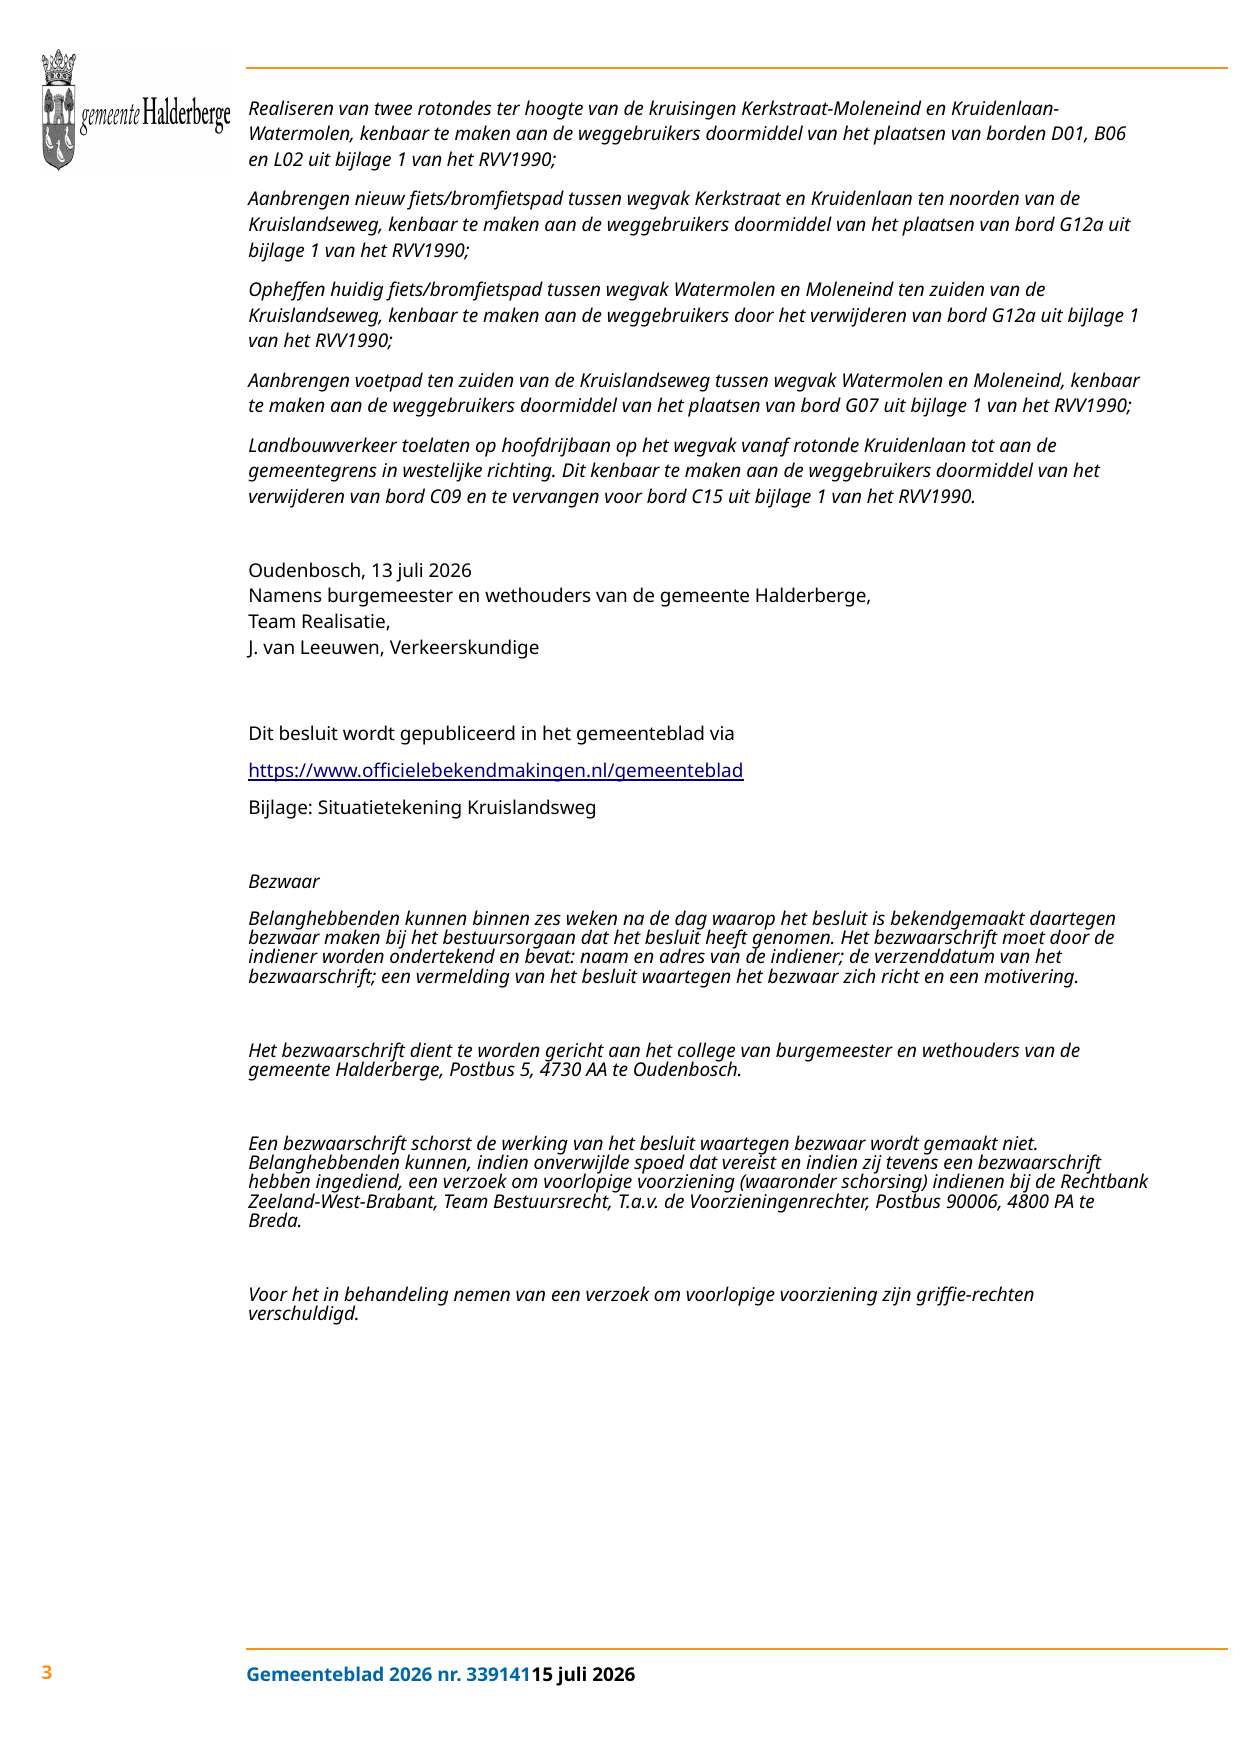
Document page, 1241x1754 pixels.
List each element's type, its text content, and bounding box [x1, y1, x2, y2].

text Team Realisatie, [248, 608, 1152, 634]
text https://www.officielebekendmakingen.nl/gemeenteblad [248, 762, 1152, 781]
text Landbouwverkeer toelaten op hoofdrijbaan op het wegvak vanaf rotonde Kruidenlaan tot aan de gemeentegrens in westelijke richting. Dit kenbaar te maken aan de weggebruikers doormiddel van het verwijderen van bord C09 en te vervangen voor bord C15 uit bijlage 1 van het RVV1990. [248, 432, 1152, 509]
text Het bezwaarschrift dient te worden gericht aan het college van burgemeester en wethouders van de gemeente Halderberge, Postbus 5, 4730 AA te Oudenbosch. [248, 1042, 1152, 1080]
text Aanbrengen nieuw fiets/bromfietspad tussen wegvak Kerkstraat en Kruidenlaan ten noorden van de Kruislandseweg, kenbaar te maken aan de weggebruikers doormiddel van het plaatsen van bord G12a uit bijlage 1 van het RVV1990; [248, 186, 1152, 263]
text Realiseren van twee rotondes ter hoogte van de kruisingen Kerkstraat-Moleneind en Kruidenlaan-Watermolen, kenbaar te maken aan de weggebruikers doormiddel van het plaatsen van borden D01, B06 en L02 uit bijlage 1 van het RVV1990; [248, 95, 1152, 172]
picture [41, 47, 231, 172]
text Belanghebbenden kunnen binnen zes weken na de dag waarop het besluit is bekendgemaakt daartegen bezwaar maken bij het bestuursorgaan dat het besluit heeft genomen. Het bezwaarschrift moet door de indiener worden ondertekend en bevat: naam en adres van de indiener; de verzenddatum van het bezwaarschrift; een vermelding van het besluit waartegen het bezwaar zich richt en een motivering. [248, 910, 1152, 987]
text Aanbrengen voetpad ten zuiden van de Kruislandseweg tussen wegvak Watermolen en Moleneind, kenbaar te maken aan de weggebruikers doormiddel van het plaatsen van bord G07 uit bijlage 1 van het RVV1990; [248, 367, 1152, 418]
text Oudenbosch, 13 juli 2026 [248, 557, 1152, 583]
text Een bezwaarschrift schorst de werking van het besluit waartegen bezwaar wordt gemaakt niet. Belanghebbenden kunnen, indien onverwijlde spoed dat vereist en indien zij tevens een bezwaarschrift hebben ingediend, een verzoek om voorlopige voorziening (waaronder schorsing) indienen bij de Rechtbank Zeeland-West-Brabant, Team Bestuursrecht, T.a.v. de Voorzieningenrechter, Postbus 90006, 4800 PA te Breda. [248, 1135, 1152, 1231]
text Opheffen huidig fiets/bromfietspad tussen wegvak Watermolen en Moleneind ten zuiden van de Kruislandseweg, kenbaar te maken aan de weggebruikers door het verwijderen van bord G12a uit bijlage 1 van het RVV1990; [248, 276, 1152, 353]
text Dit besluit wordt gepubliceerd in het gemeenteblad via [248, 725, 1152, 744]
text J. van Leeuwen, Verkeerskundige [248, 634, 1152, 660]
text Namens burgemeester en wethouders van de gemeente Halderberge, [248, 583, 1152, 608]
text Bezwaar [248, 873, 1152, 892]
text Voor het in behandeling nemen van een verzoek om voorlopige voorziening zijn griffie-rechten verschuldigd. [248, 1286, 1152, 1324]
text Bijlage: Situatietekening Kruislandsweg [248, 799, 1152, 818]
